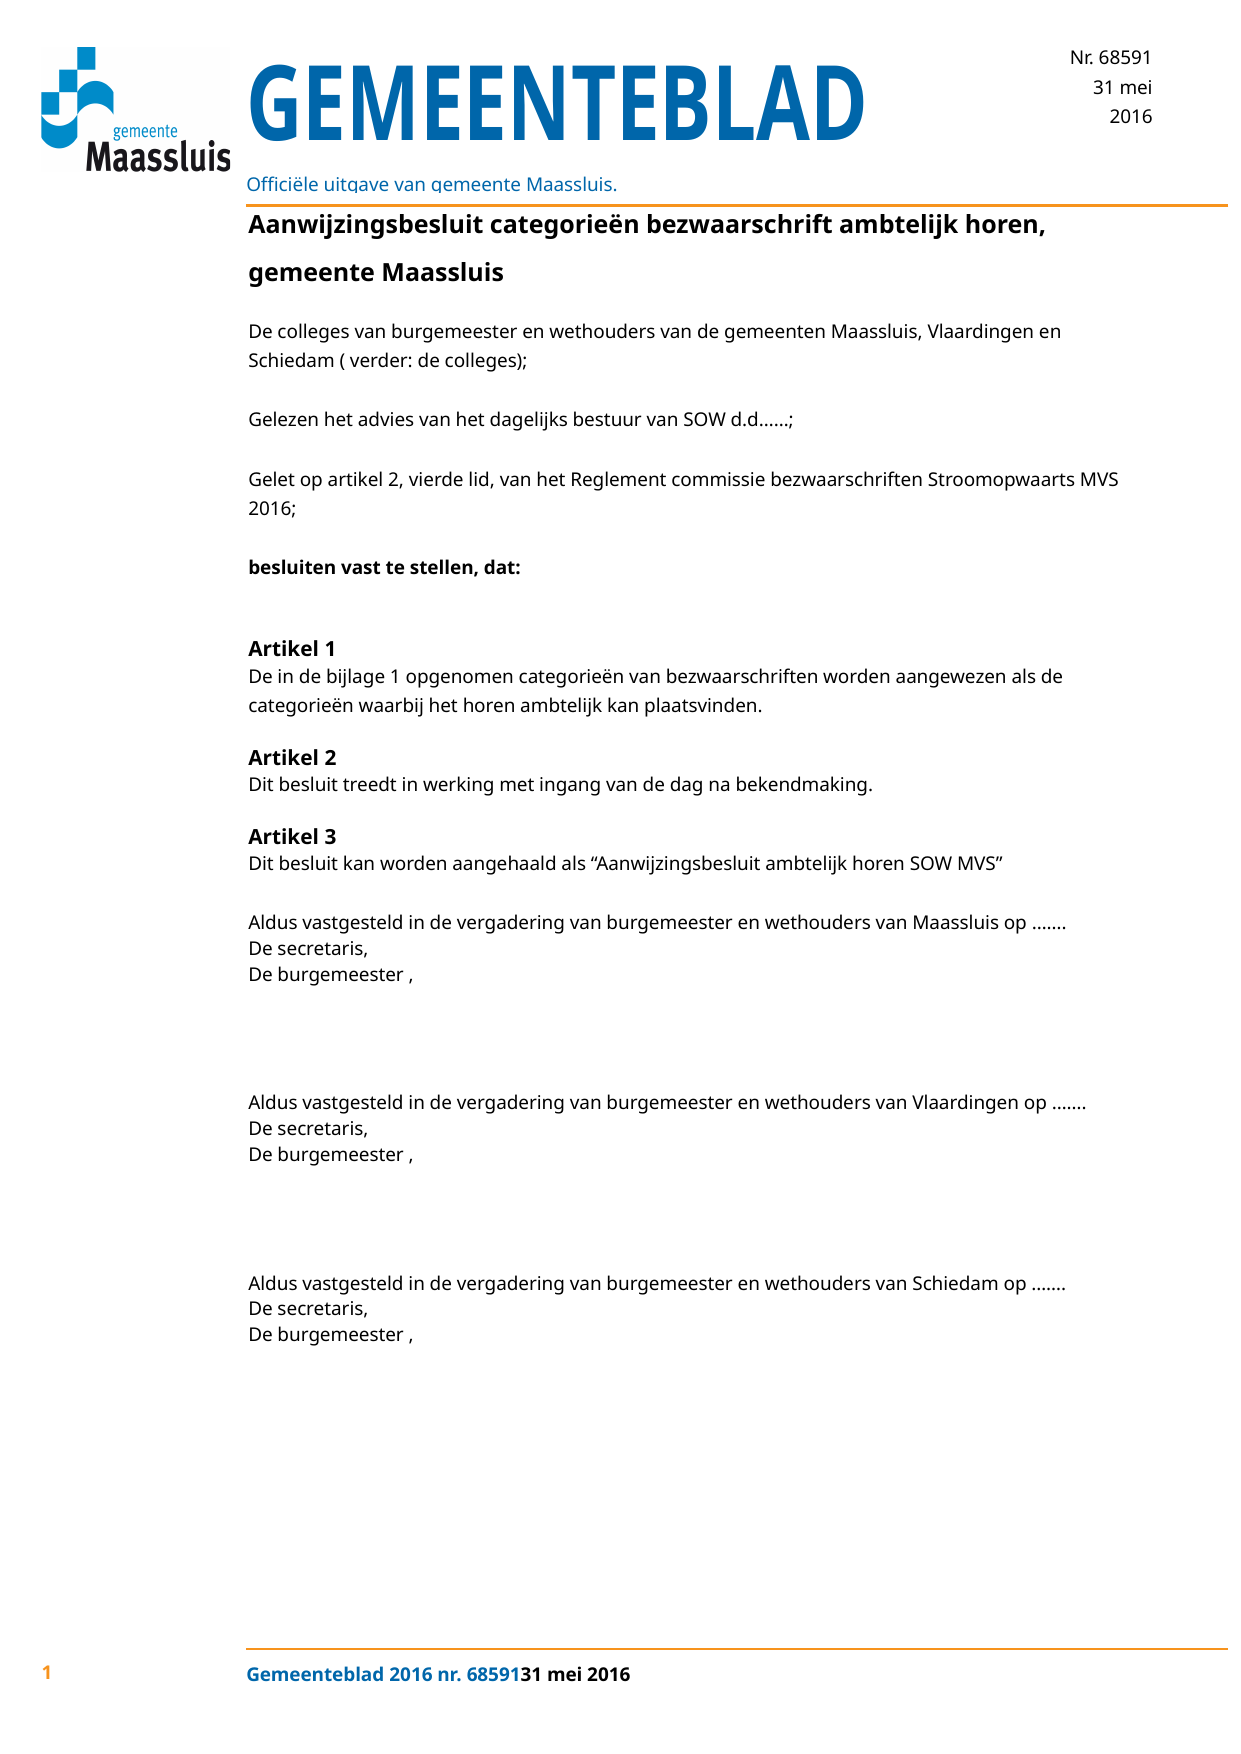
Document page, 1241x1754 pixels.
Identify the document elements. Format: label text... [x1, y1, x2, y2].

text Aldus vastgesteld in de vergadering van burgemeester en wethouders van Schiedam op ……. [248, 1270, 1152, 1295]
picture [41, 47, 77, 92]
text De secretaris, [248, 1295, 1152, 1321]
text Gelet op artikel 2, vierde lid, van het Reglement commissie bezwaarschriften Stroomopwaarts MVS 2016; [248, 466, 1152, 521]
text Aldus vastgesteld in de vergadering van burgemeester en wethouders van Maassluis op ……. [248, 909, 1152, 935]
text Gelezen het advies van het dagelijks bestuur van SOW d.d……; [248, 407, 1152, 432]
text De burgemeester , [248, 1141, 1152, 1167]
text Dit besluit kan worden aangehaald als “Aanwijzingsbesluit ambtelijk horen SOW MVS” [248, 850, 1152, 876]
text Dit besluit treedt in werking met ingang van de dag na bekendmaking. [248, 771, 1152, 797]
text besluiten vast te stellen, dat: [248, 554, 1152, 580]
text Artikel 2 [248, 743, 1152, 771]
text Artikel 1 [248, 634, 1152, 663]
text Aldus vastgesteld in de vergadering van burgemeester en wethouders van Vlaardingen op ……. [248, 1089, 1152, 1115]
text De burgemeester , [248, 1321, 1152, 1347]
text Artikel 3 [248, 822, 1152, 850]
picture [41, 47, 231, 172]
text Aanwijzingsbesluit categorieën bezwaarschrift ambtelijk horen, gemeente Maassluis [248, 207, 1152, 288]
text De in de bijlage 1 opgenomen categorieën van bezwaarschriften worden aangewezen als de categorieën waarbij het horen ambtelijk kan plaatsvinden. [248, 663, 1152, 718]
text De secretaris, [248, 935, 1152, 961]
text De colleges van burgemeester en wethouders van de gemeenten Maassluis, Vlaardingen en Schiedam ( verder: de colleges); [248, 318, 1152, 373]
text De secretaris, [248, 1115, 1152, 1141]
text De burgemeester , [248, 961, 1152, 987]
